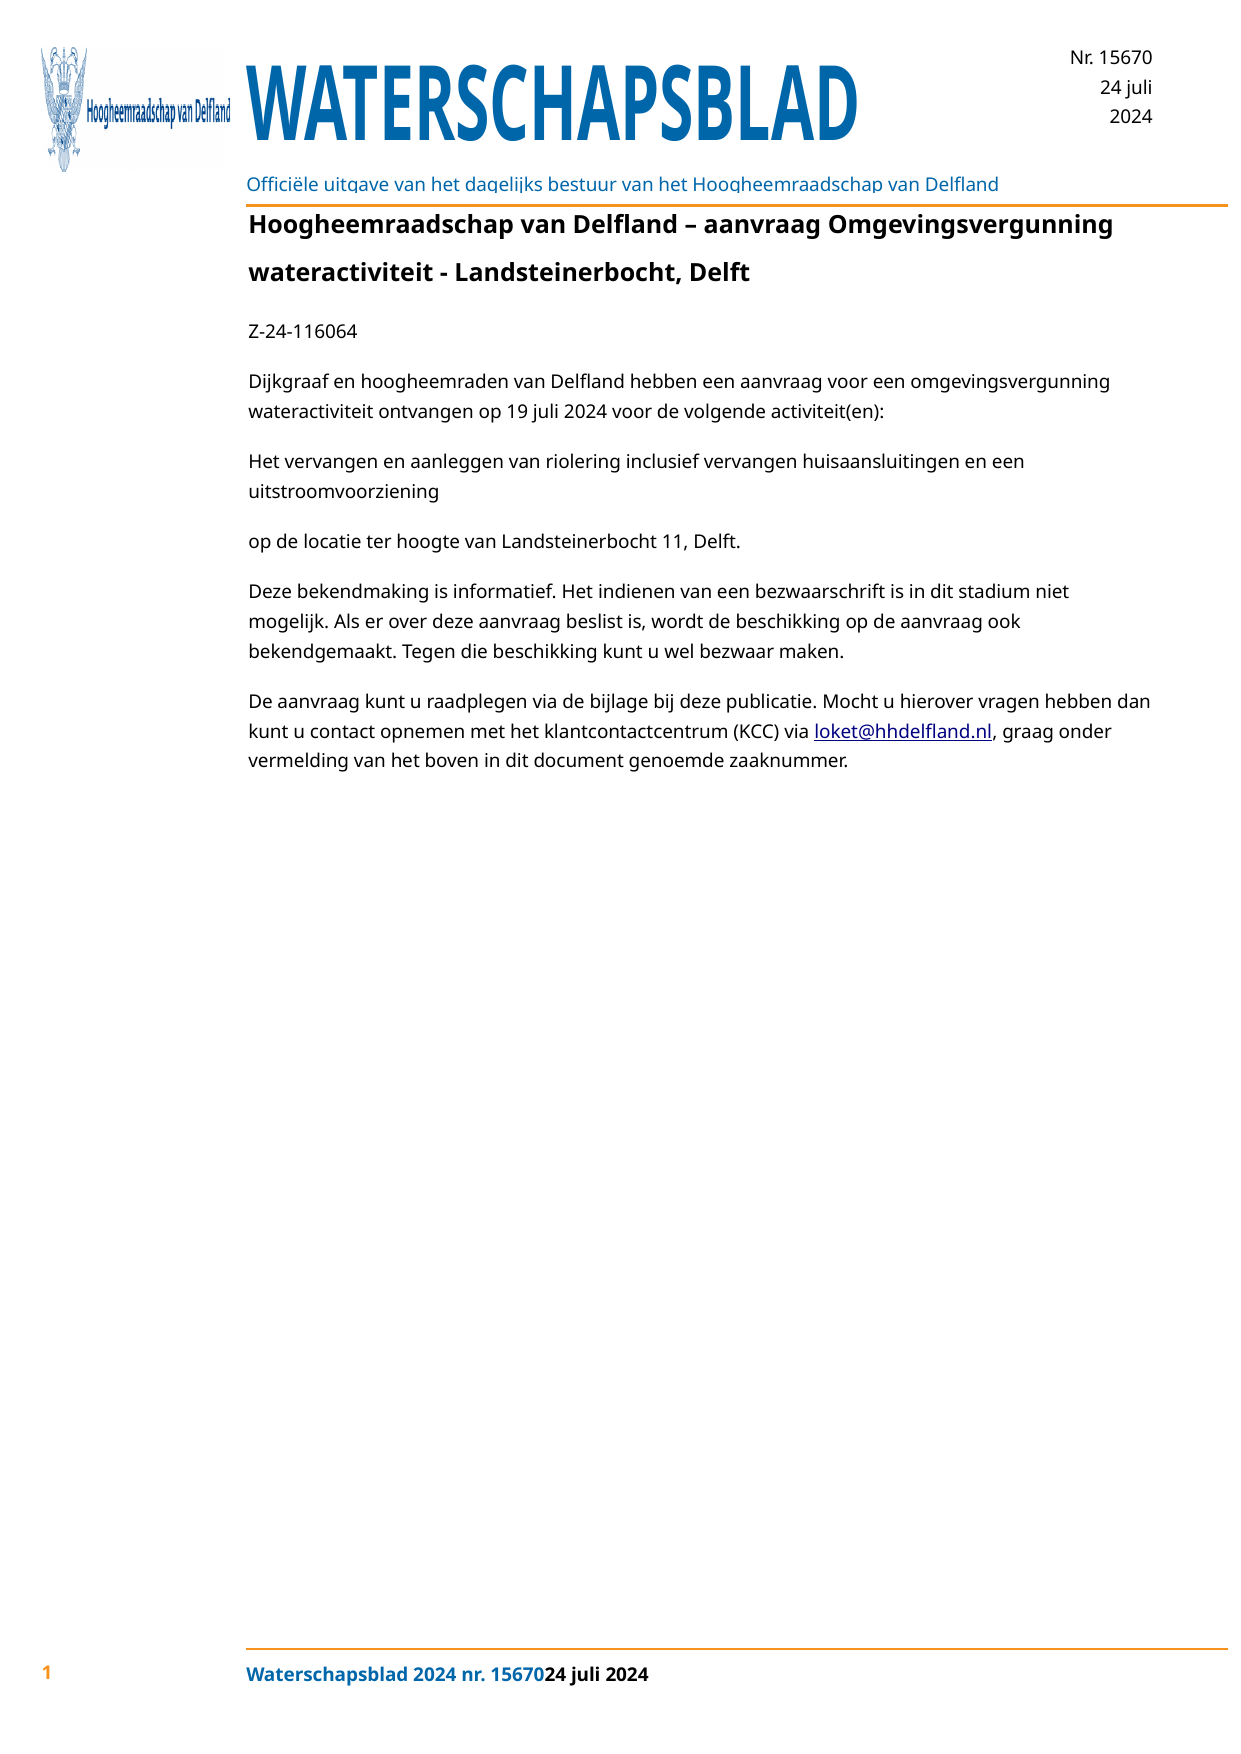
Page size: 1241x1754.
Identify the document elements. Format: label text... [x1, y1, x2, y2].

text Dijkgraaf en hoogheemraden van Delfland hebben een aanvraag voor een omgevingsvergunning wateractiviteit ontvangen op 19 juli 2024 voor de volgende activiteit(en): [248, 368, 1152, 424]
text Z-24-116064 [248, 318, 1152, 344]
text Deze bekendmaking is informatief. Het indienen van een bezwaarschrift is in dit stadium niet mogelijk. Als er over deze aanvraag beslist is, wordt de beschikking op de aanvraag ook bekendgemaakt. Tegen die beschikking kunt u wel bezwaar maken. [248, 579, 1152, 664]
text Het vervangen en aanleggen van riolering inclusief vervangen huisaansluitingen en een uitstroomvoorziening [248, 448, 1152, 504]
text De aanvraag kunt u raadplegen via de bijlage bij deze publicatie. Mocht u hierover vragen hebben dan kunt u contact opnemen met het klantcontactcentrum (KCC) via loket@hhdelfland.nl, graag onder vermelding van het boven in dit document genoemde zaaknummer. [248, 688, 1152, 773]
picture [41, 47, 231, 172]
text Hoogheemraadschap van Delfland – aanvraag Omgevingsvergunning wateractiviteit - Landsteinerbocht, Delft [248, 207, 1152, 288]
text op de locatie ter hoogte van Landsteinerbocht 11, Delft. [248, 528, 1152, 554]
